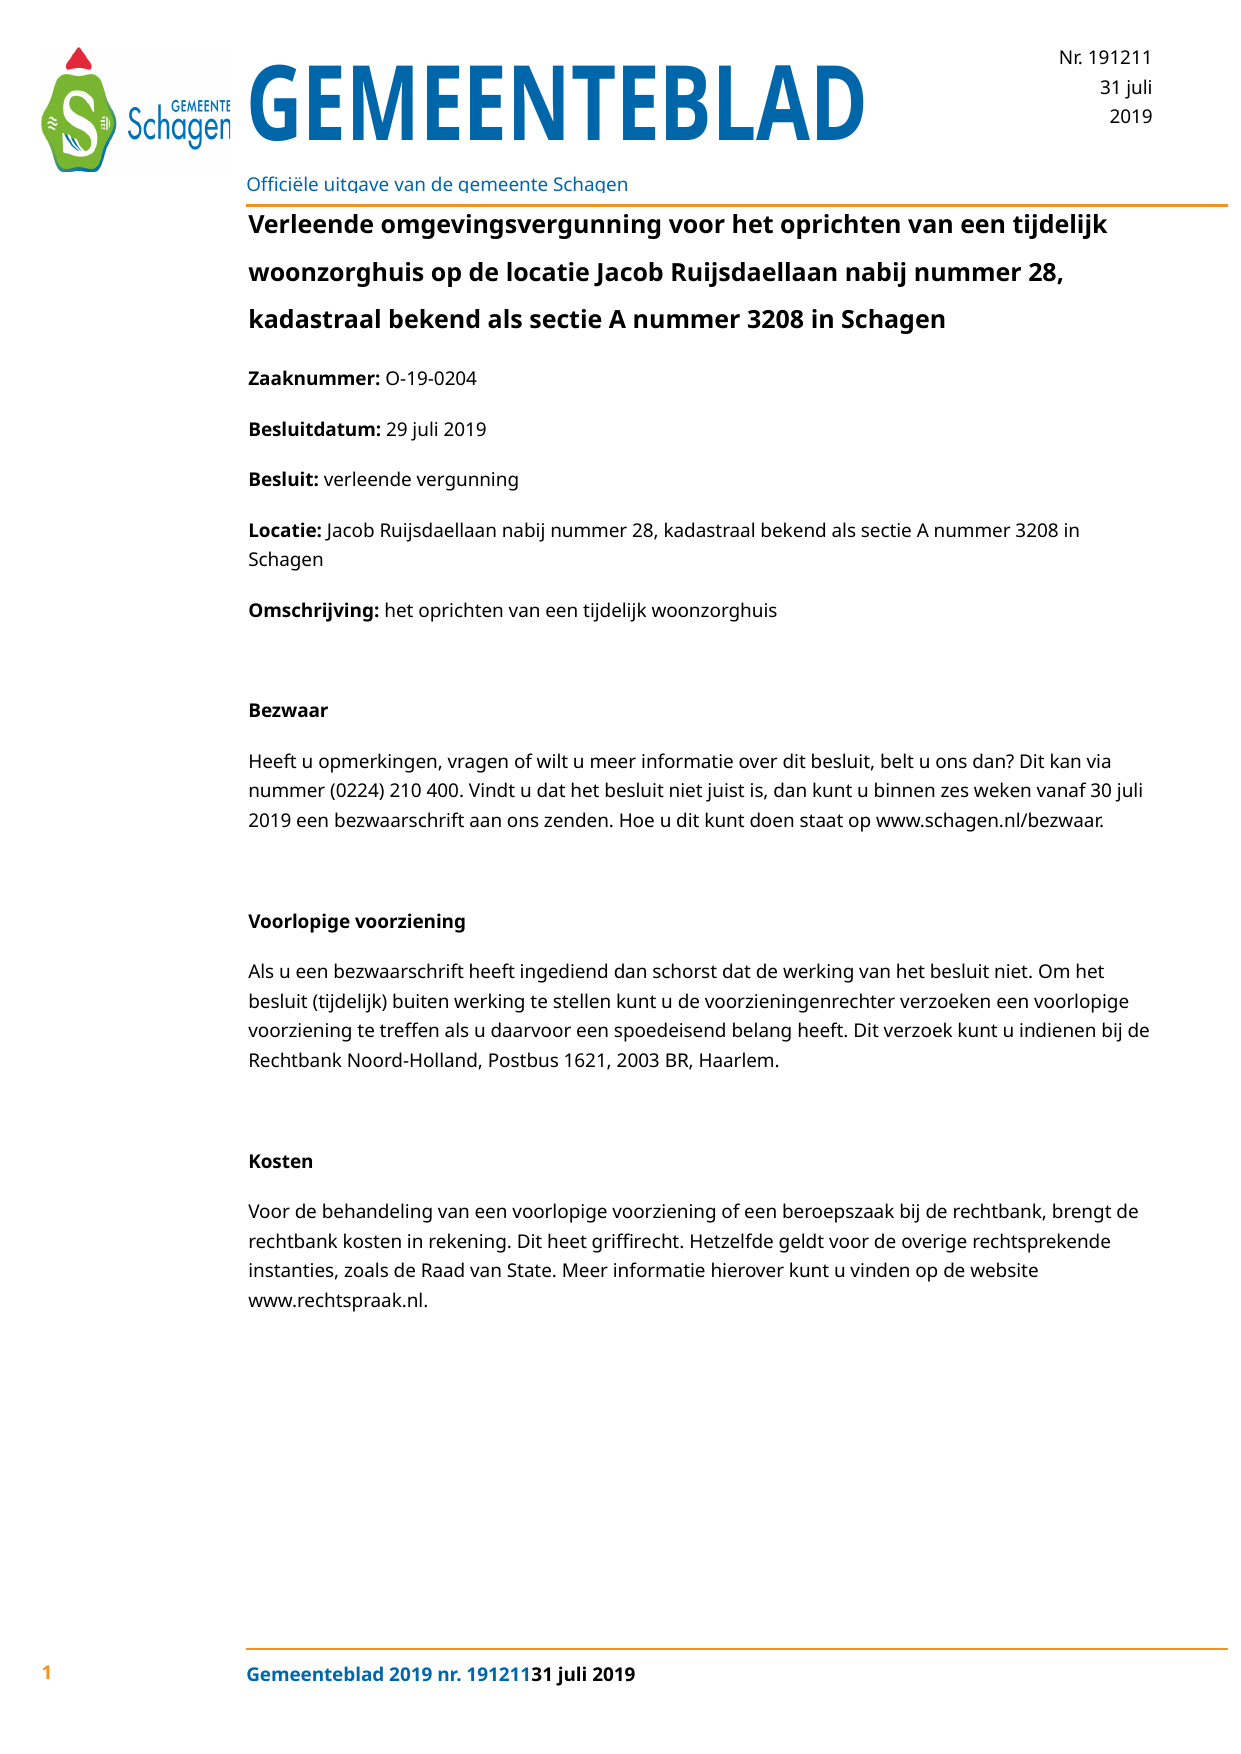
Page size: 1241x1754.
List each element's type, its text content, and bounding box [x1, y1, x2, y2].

text Voor de behandeling van een voorlopige voorziening of een beroepszaak bij de rechtbank, brengt de rechtbank kosten in rekening. Dit heet griffirecht. Hetzelfde geldt voor de overige rechtsprekende instanties, zoals de Raad van State. Meer informatie hierover kunt u vinden op de website www.rechtspraak.nl. [248, 1198, 1152, 1313]
text Als u een bezwaarschrift heeft ingediend dan schorst dat de werking van het besluit niet. Om het besluit (tijdelijk) buiten werking te stellen kunt u de voorzieningenrechter verzoeken een voorlopige voorziening te treffen als u daarvoor een spoedeisend belang heeft. Dit verzoek kunt u indienen bij de Rechtbank Noord-Holland, Postbus 1621, 2003 BR, Haarlem. [248, 958, 1152, 1073]
text Voorlopige voorziening [248, 908, 1152, 934]
picture [41, 47, 231, 172]
text Besluitdatum: 29 juli 2019 [248, 416, 1152, 442]
text Kosten [248, 1148, 1152, 1174]
text Heeft u opmerkingen, vragen of wilt u meer informatie over dit besluit, belt u ons dan? Dit kan via nummer (0224) 210 400. Vindt u dat het besluit niet juist is, dan kunt u binnen zes weken vanaf 30 juli 2019 een bezwaarschrift aan ons zenden. Hoe u dit kunt doen staat op www.schagen.nl/bezwaar. [248, 748, 1152, 833]
text Verleende omgevingsvergunning voor het oprichten van een tijdelijk woonzorghuis op de locatie Jacob Ruijsdaellaan nabij nummer 28, kadastraal bekend als sectie A nummer 3208 in Schagen [248, 207, 1152, 336]
text Locatie: Jacob Ruijsdaellaan nabij nummer 28, kadastraal bekend als sectie A nummer 3208 in Schagen [248, 517, 1152, 572]
text Besluit: verleende vergunning [248, 466, 1152, 492]
text Omschrijving: het oprichten van een tijdelijk woonzorghuis [248, 597, 1152, 622]
text Zaaknummer: O-19-0204 [248, 366, 1152, 391]
text Bezwaar [248, 698, 1152, 723]
